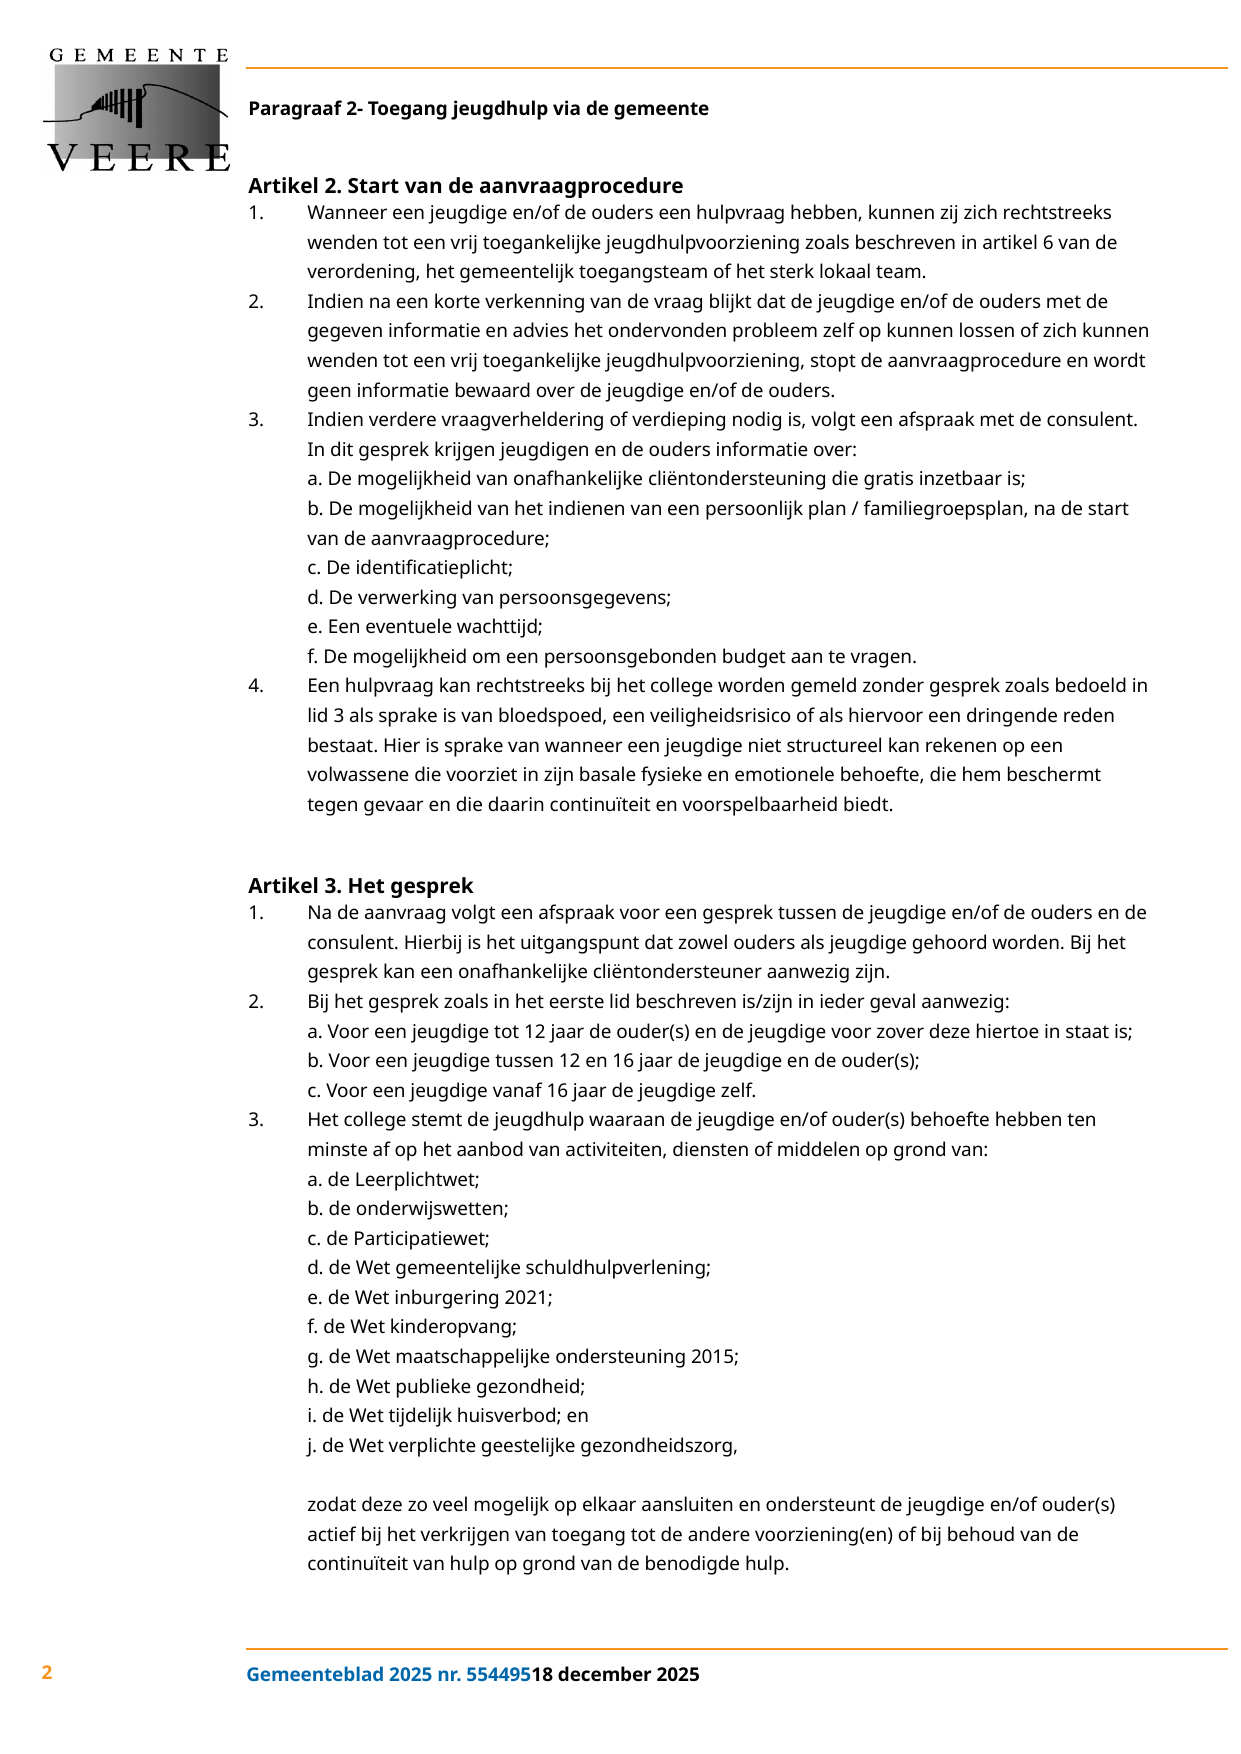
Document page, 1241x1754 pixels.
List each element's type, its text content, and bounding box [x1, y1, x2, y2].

list c. De identificatieplicht; [248, 554, 1152, 580]
list d. De verwerking van persoonsgegevens; [248, 584, 1152, 610]
list Bij het gesprek zoals in het eerste lid beschreven is/zijn in ieder geval aanwezig: [248, 988, 1152, 1014]
list a. Voor een jeugdige tot 12 jaar de ouder(s) en de jeugdige voor zover deze hiertoe in staat is; [248, 1018, 1152, 1043]
list Een hulpvraag kan rechtstreeks bij het college worden gemeld zonder gesprek zoals bedoeld in lid 3 als sprake is van bloedspoed, een veiligheidsrisico of als hiervoor een dringende reden bestaat. Hier is sprake van wanneer een jeugdige niet structureel kan rekenen op een volwassene die voorziet in zijn basale fysieke en emotionele behoefte, die hem beschermt tegen gevaar en die daarin continuïteit en voorspelbaarheid biedt. [248, 673, 1152, 817]
list c. Voor een jeugdige vanaf 16 jaar de jeugdige zelf. [248, 1077, 1152, 1103]
list b. Voor een jeugdige tussen 12 en 16 jaar de jeugdige en de ouder(s); [248, 1047, 1152, 1073]
text Artikel 3. Het gesprek [248, 871, 1152, 899]
list Wanneer een jeugdige en/of de ouders een hulpvraag hebben, kunnen zij zich rechtstreeks wenden tot een vrij toegankelijke jeugdhulpvoorziening zoals beschreven in artikel 6 van de verordening, het gemeentelijk toegangsteam of het sterk lokaal team. [248, 199, 1152, 284]
list h. de Wet publieke gezondheid; [248, 1373, 1152, 1398]
text Paragraaf 2- Toegang jeugdhulp via de gemeente [248, 95, 1152, 121]
list Na de aanvraag volgt een afspraak voor een gesprek tussen de jeugdige en/of de ouders en de consulent. Hierbij is het uitgangspunt dat zowel ouders als jeugdige gehoord worden. Bij het gesprek kan een onafhankelijke cliëntondersteuner aanwezig zijn. [248, 899, 1152, 984]
list g. de Wet maatschappelijke ondersteuning 2015; [248, 1343, 1152, 1369]
list a. de Leerplichtwet; [248, 1166, 1152, 1191]
list f. de Wet kinderopvang; [248, 1314, 1152, 1339]
list e. Een eventuele wachttijd; [248, 613, 1152, 639]
list zodat deze zo veel mogelijk op elkaar aansluiten en ondersteunt de jeugdige en/of ouder(s) actief bij het verkrijgen van toegang tot de andere voorziening(en) of bij behoud van de continuïteit van hulp op grond van de benodigde hulp. [248, 1491, 1152, 1576]
text Artikel 2. Start van de aanvraagprocedure [248, 171, 1152, 199]
list i. de Wet tijdelijk huisverbod; en [248, 1402, 1152, 1428]
list a. De mogelijkheid van onafhankelijke cliëntondersteuning die gratis inzetbaar is; [248, 466, 1152, 491]
picture [41, 47, 231, 172]
list b. De mogelijkheid van het indienen van een persoonlijk plan / familiegroepsplan, na de start van de aanvraagprocedure; [248, 495, 1152, 551]
list c. de Participatiewet; [248, 1225, 1152, 1251]
list f. De mogelijkheid om een persoonsgebonden budget aan te vragen. [248, 643, 1152, 669]
list Indien na een korte verkenning van de vraag blijkt dat de jeugdige en/of de ouders met de gegeven informatie en advies het ondervonden probleem zelf op kunnen lossen of zich kunnen wenden tot een vrij toegankelijke jeugdhulpvoorziening, stopt de aanvraagprocedure en wordt geen informatie bewaard over de jeugdige en/of de ouders. [248, 288, 1152, 403]
list Indien verdere vraagverheldering of verdieping nodig is, volgt een afspraak met de consulent. In dit gesprek krijgen jeugdigen en de ouders informatie over: [248, 406, 1152, 462]
list e. de Wet inburgering 2021; [248, 1284, 1152, 1310]
list d. de Wet gemeentelijke schuldhulpverlening; [248, 1254, 1152, 1280]
list b. de onderwijswetten; [248, 1195, 1152, 1221]
list j. de Wet verplichte geestelijke gezondheidszorg, [248, 1432, 1152, 1458]
list Het college stemt de jeugdhulp waaraan de jeugdige en/of ouder(s) behoefte hebben ten minste af op het aanbod van activiteiten, diensten of middelen op grond van: [248, 1107, 1152, 1162]
